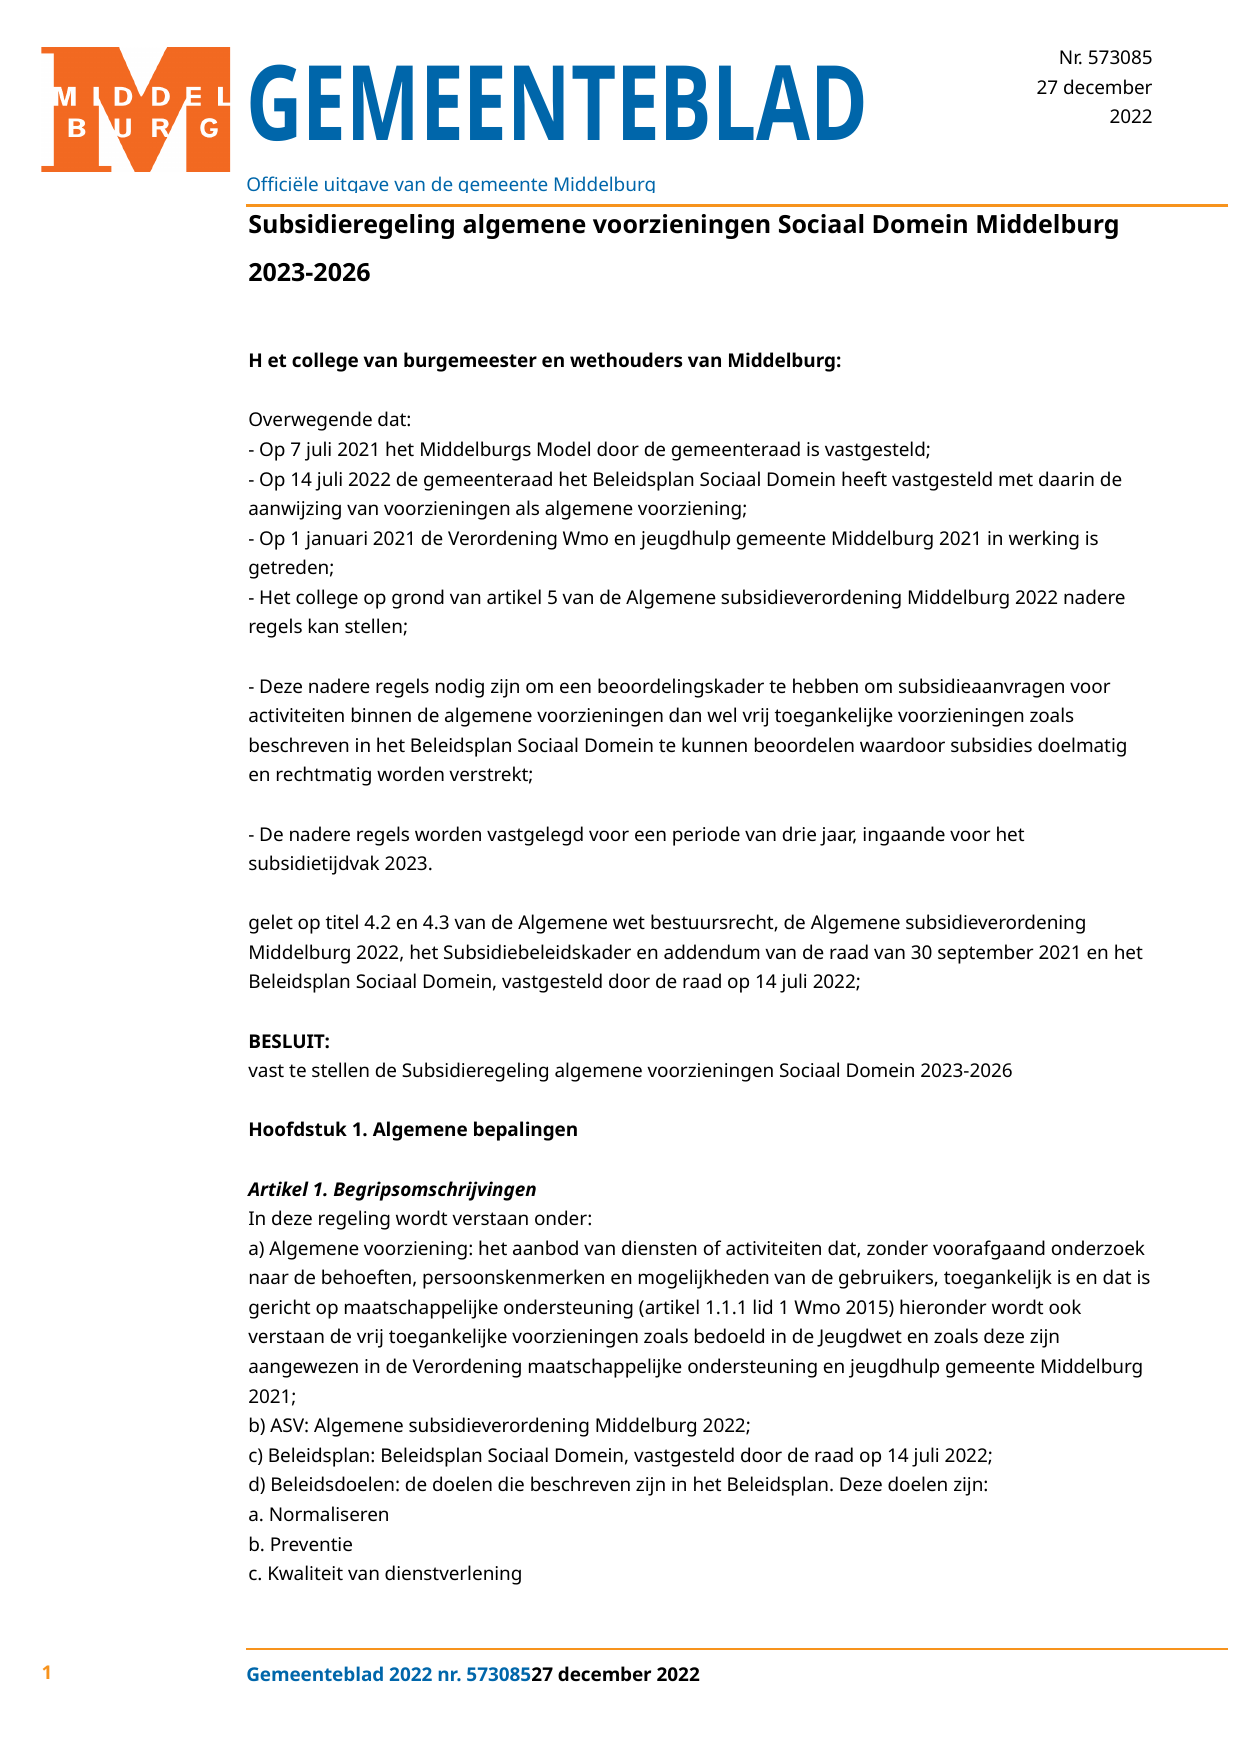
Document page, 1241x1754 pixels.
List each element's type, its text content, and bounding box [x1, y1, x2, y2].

text d) Beleidsdoelen: de doelen die beschreven zijn in het Beleidsplan. Deze doelen zijn: [248, 1472, 1152, 1497]
text - Op 1 januari 2021 de Verordening Wmo en jeugdhulp gemeente Middelburg 2021 in werking is getreden; [248, 525, 1152, 580]
text Artikel 1. Begripsomschrijvingen [248, 1176, 1152, 1202]
text vast te stellen de Subsidieregeling algemene voorzieningen Sociaal Domein 2023-2026 [248, 1057, 1152, 1083]
text Overwegende dat: [248, 407, 1152, 432]
text - De nadere regels worden vastgelegd voor een periode van drie jaar, ingaande voor het subsidietijdvak 2023. [248, 821, 1152, 876]
picture [41, 47, 231, 172]
text Hoofdstuk 1. Algemene bepalingen [248, 1117, 1152, 1142]
text H et college van burgemeester en wethouders van Middelburg: [248, 347, 1152, 373]
text gelet op titel 4.2 en 4.3 van de Algemene wet bestuursrecht, de Algemene subsidieverordening Middelburg 2022, het Subsidiebeleidskader en addendum van de raad van 30 september 2021 en het Beleidsplan Sociaal Domein, vastgesteld door de raad op 14 juli 2022; [248, 909, 1152, 994]
text b. Preventie [248, 1531, 1152, 1557]
text - Op 7 juli 2021 het Middelburgs Model door de gemeenteraad is vastgesteld; [248, 436, 1152, 462]
text In deze regeling wordt verstaan onder: [248, 1205, 1152, 1231]
text c) Beleidsplan: Beleidsplan Sociaal Domein, vastgesteld door de raad op 14 juli 2022; [248, 1442, 1152, 1468]
text - Deze nadere regels nodig zijn om een beoordelingskader te hebben om subsidieaanvragen voor activiteiten binnen de algemene voorzieningen dan wel vrij toegankelijke voorzieningen zoals beschreven in het Beleidsplan Sociaal Domein te kunnen beoordelen waardoor subsidies doelmatig en rechtmatig worden verstrekt; [248, 673, 1152, 787]
text Subsidieregeling algemene voorzieningen Sociaal Domein Middelburg 2023-2026 [248, 207, 1152, 288]
text a. Normaliseren [248, 1501, 1152, 1527]
text b) ASV: Algemene subsidieverordening Middelburg 2022; [248, 1412, 1152, 1438]
text - Het college op grond van artikel 5 van de Algemene subsidieverordening Middelburg 2022 nadere regels kan stellen; [248, 584, 1152, 639]
text c. Kwaliteit van dienstverlening [248, 1560, 1152, 1586]
text a) Algemene voorziening: het aanbod van diensten of activiteiten dat, zonder voorafgaand onderzoek naar de behoeften, persoonskenmerken en mogelijkheden van de gebruikers, toegankelijk is en dat is gericht op maatschappelijke ondersteuning (artikel 1.1.1 lid 1 Wmo 2015) hieronder wordt ook verstaan de vrij toegankelijke voorzieningen zoals bedoeld in de Jeugdwet en zoals deze zijn aangewezen in de Verordening maatschappelijke ondersteuning en jeugdhulp gemeente Middelburg 2021; [248, 1235, 1152, 1409]
text BESLUIT: [248, 1028, 1152, 1054]
text - Op 14 juli 2022 de gemeenteraad het Beleidsplan Sociaal Domein heeft vastgesteld met daarin de aanwijzing van voorzieningen als algemene voorziening; [248, 466, 1152, 521]
